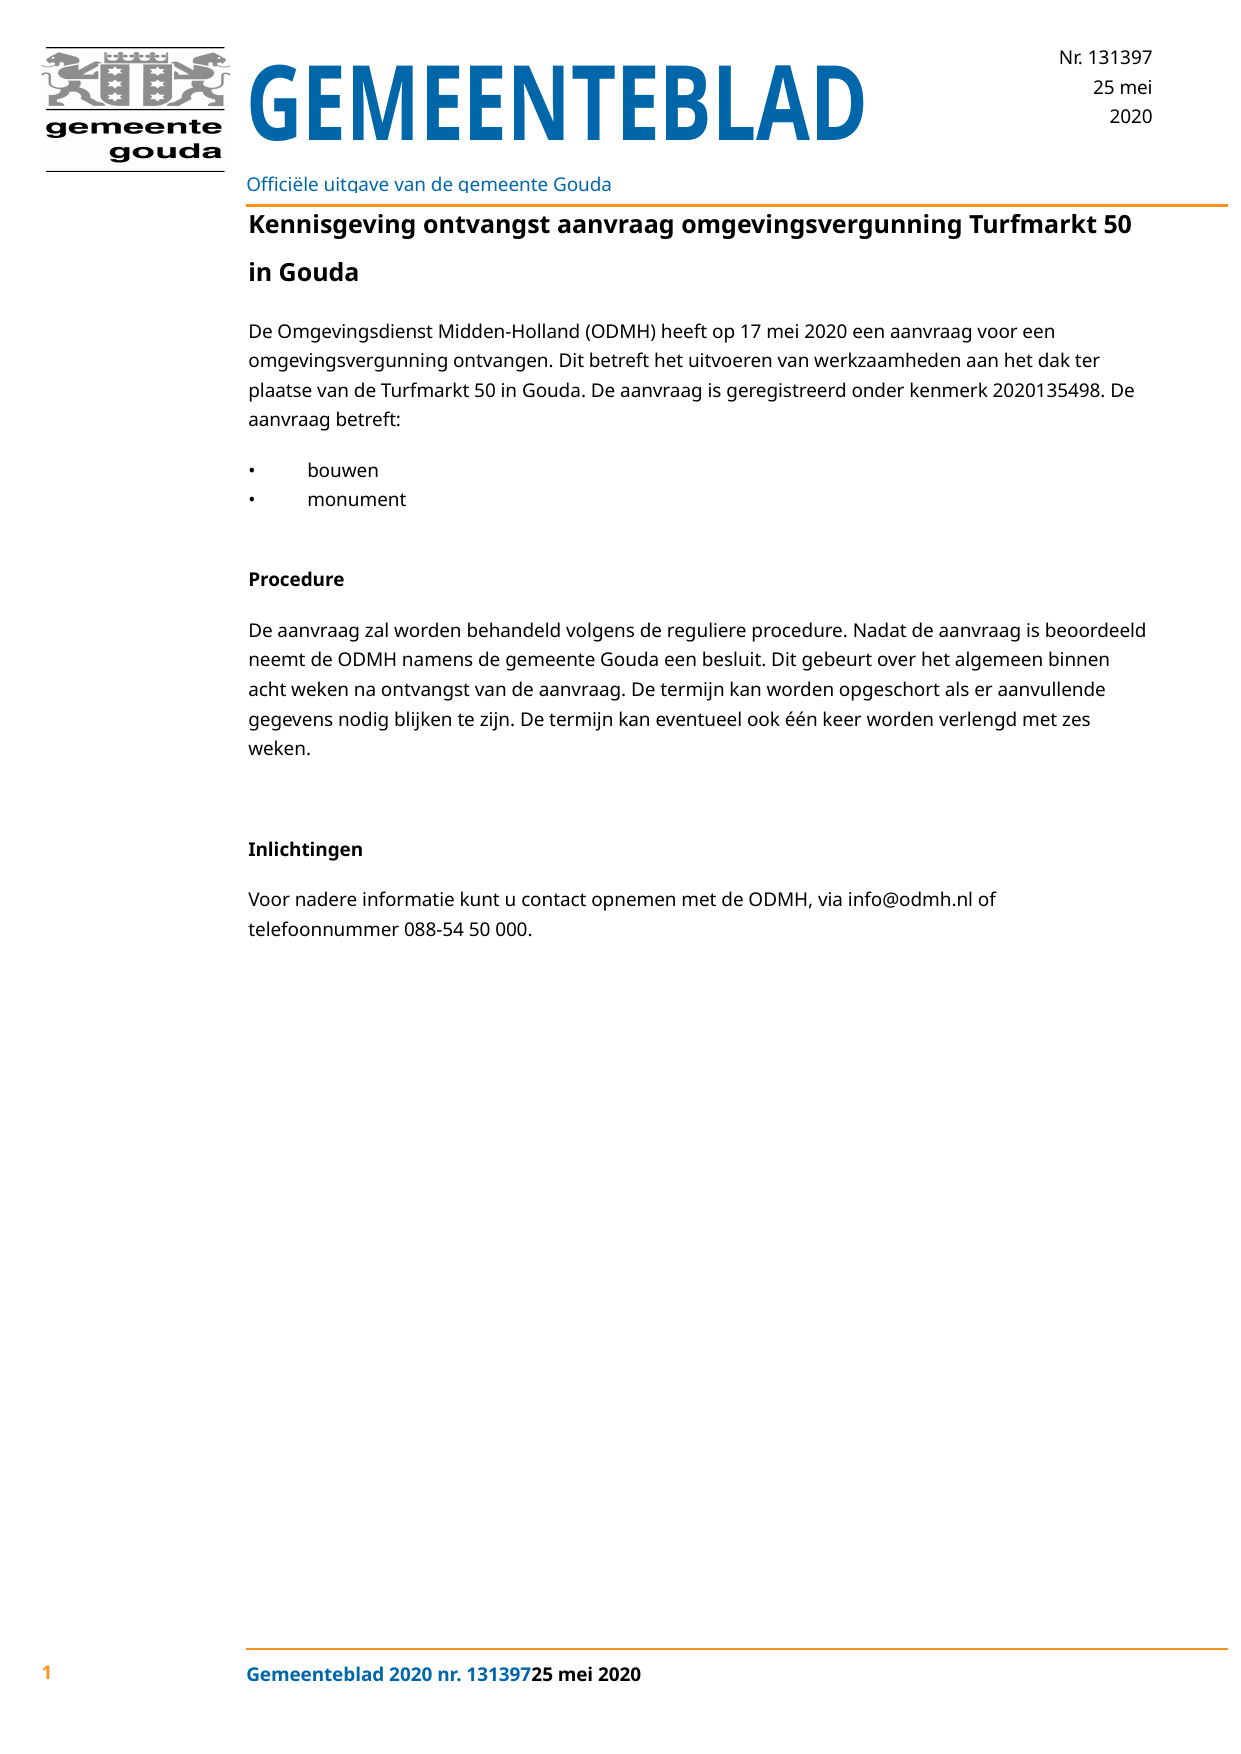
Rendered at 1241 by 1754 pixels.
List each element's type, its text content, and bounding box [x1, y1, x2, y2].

text Procedure [248, 567, 1152, 592]
text De aanvraag zal worden behandeld volgens de reguliere procedure. Nadat de aanvraag is beoordeeld neemt de ODMH namens de gemeente Gouda een besluit. Dit gebeurt over het algemeen binnen acht weken na ontvangst van de aanvraag. De termijn kan worden opgeschort als er aanvullende gegevens nodig blijken te zijn. De termijn kan eventueel ook één keer worden verlengd met zes weken. [248, 617, 1152, 761]
list bouwen [248, 457, 1152, 483]
text Voor nadere informatie kunt u contact opnemen met de ODMH, via info@odmh.nl of telefoonnummer 088-54 50 000. [248, 887, 1152, 942]
text Kennisgeving ontvangst aanvraag omgevingsvergunning Turfmarkt 50 in Gouda [248, 207, 1152, 288]
picture [41, 47, 231, 172]
text De Omgevingsdienst Midden-Holland (ODMH) heeft op 17 mei 2020 een aanvraag voor een omgevingsvergunning ontvangen. Dit betreft het uitvoeren van werkzaamheden aan het dak ter plaatse van de Turfmarkt 50 in Gouda. De aanvraag is geregistreerd onder kenmerk 2020135498. De aanvraag betreft: [248, 318, 1152, 432]
text Inlichtingen [248, 836, 1152, 862]
list monument [248, 487, 1152, 512]
